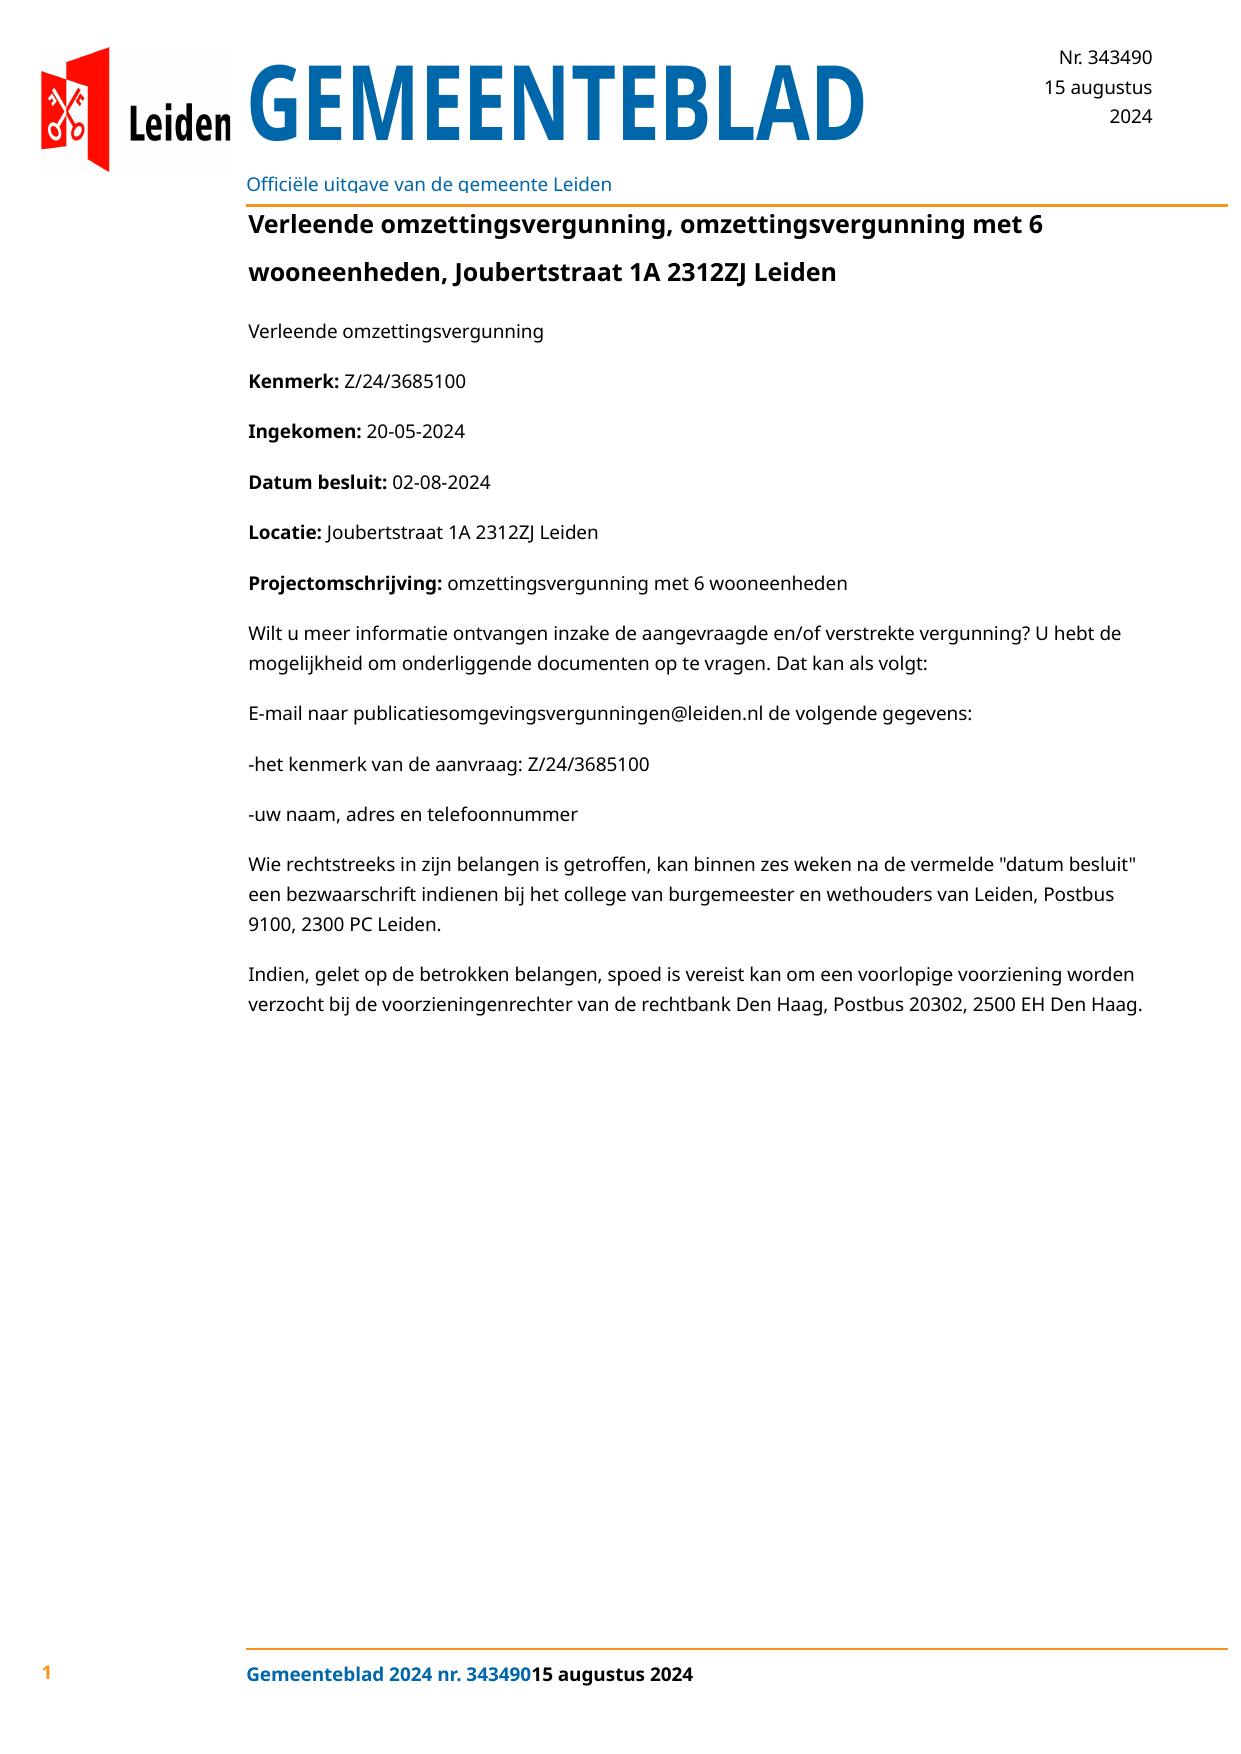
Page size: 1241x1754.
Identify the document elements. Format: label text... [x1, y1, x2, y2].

text Wie rechtstreeks in zijn belangen is getroffen, kan binnen zes weken na de vermelde "datum besluit" een bezwaarschrift indienen bij het college van burgemeester en wethouders van Leiden, Postbus 9100, 2300 PC Leiden. [248, 852, 1152, 937]
text Locatie: Joubertstraat 1A 2312ZJ Leiden [248, 519, 1152, 545]
text -het kenmerk van de aanvraag: Z/24/3685100 [248, 751, 1152, 777]
text Wilt u meer informatie ontvangen inzake de aangevraagde en/of verstrekte vergunning? U hebt de mogelijkheid om onderliggende documenten op te vragen. Dat kan als volgt: [248, 620, 1152, 676]
text Datum besluit: 02-08-2024 [248, 469, 1152, 495]
text Kenmerk: Z/24/3685100 [248, 368, 1152, 394]
text -uw naam, adres en telefoonnummer [248, 801, 1152, 827]
text Verleende omzettingsvergunning, omzettingsvergunning met 6 wooneenheden, Joubertstraat 1A 2312ZJ Leiden [248, 207, 1152, 288]
text Ingekomen: 20-05-2024 [248, 419, 1152, 444]
picture [41, 47, 231, 172]
text Projectomschrijving: omzettingsvergunning met 6 wooneenheden [248, 570, 1152, 596]
text Indien, gelet op de betrokken belangen, spoed is vereist kan om een voorlopige voorziening worden verzocht bij de voorzieningenrechter van de rechtbank Den Haag, Postbus 20302, 2500 EH Den Haag. [248, 961, 1152, 1017]
text Verleende omzettingsvergunning [248, 318, 1152, 344]
text E-mail naar publicatiesomgevingsvergunningen@leiden.nl de volgende gegevens: [248, 700, 1152, 726]
